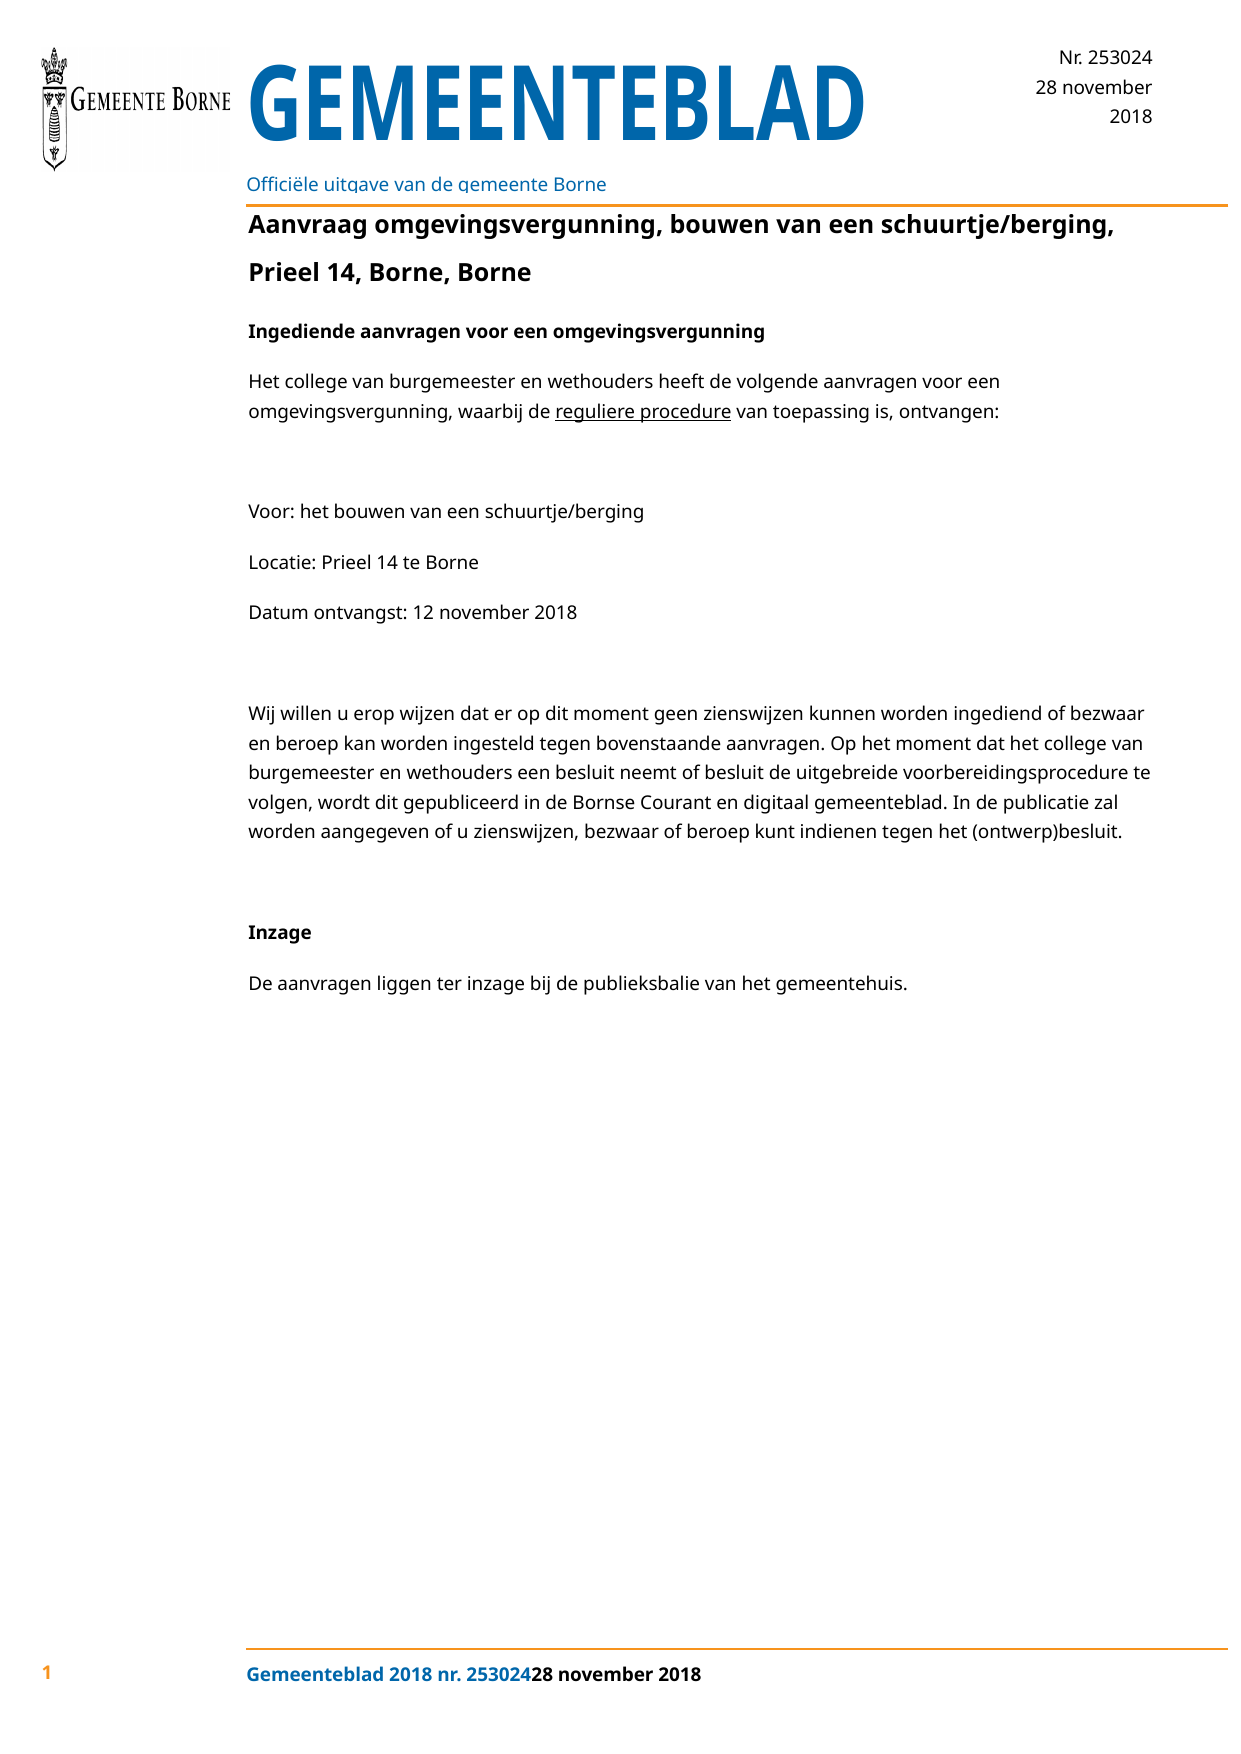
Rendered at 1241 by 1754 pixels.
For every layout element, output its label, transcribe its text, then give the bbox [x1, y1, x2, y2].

picture [41, 47, 231, 172]
text Ingediende aanvragen voor een omgevingsvergunning [248, 318, 1152, 344]
text Aanvraag omgevingsvergunning, bouwen van een schuurtje/berging, Prieel 14, Borne, Borne [248, 207, 1152, 288]
text Wij willen u erop wijzen dat er op dit moment geen zienswijzen kunnen worden ingediend of bezwaar en beroep kan worden ingesteld tegen bovenstaande aanvragen. Op het moment dat het college van burgemeester en wethouders een besluit neemt of besluit de uitgebreide voorbereidingsprocedure te volgen, wordt dit gepubliceerd in de Bornse Courant en digitaal gemeenteblad. In de publicatie zal worden aangegeven of u zienswijzen, bezwaar of beroep kunt indienen tegen het (ontwerp)besluit. [248, 700, 1152, 844]
text Voor: het bouwen van een schuurtje/berging [248, 499, 1152, 524]
text Het college van burgemeester en wethouders heeft de volgende aanvragen voor een omgevingsvergunning, waarbij de reguliere procedure van toepassing is, ontvangen: [248, 368, 1152, 424]
text Inzage [248, 919, 1152, 945]
text Datum ontvangst: 12 november 2018 [248, 599, 1152, 625]
text De aanvragen liggen ter inzage bij de publieksbalie van het gemeentehuis. [248, 970, 1152, 996]
text Locatie: Prieel 14 te Borne [248, 549, 1152, 575]
